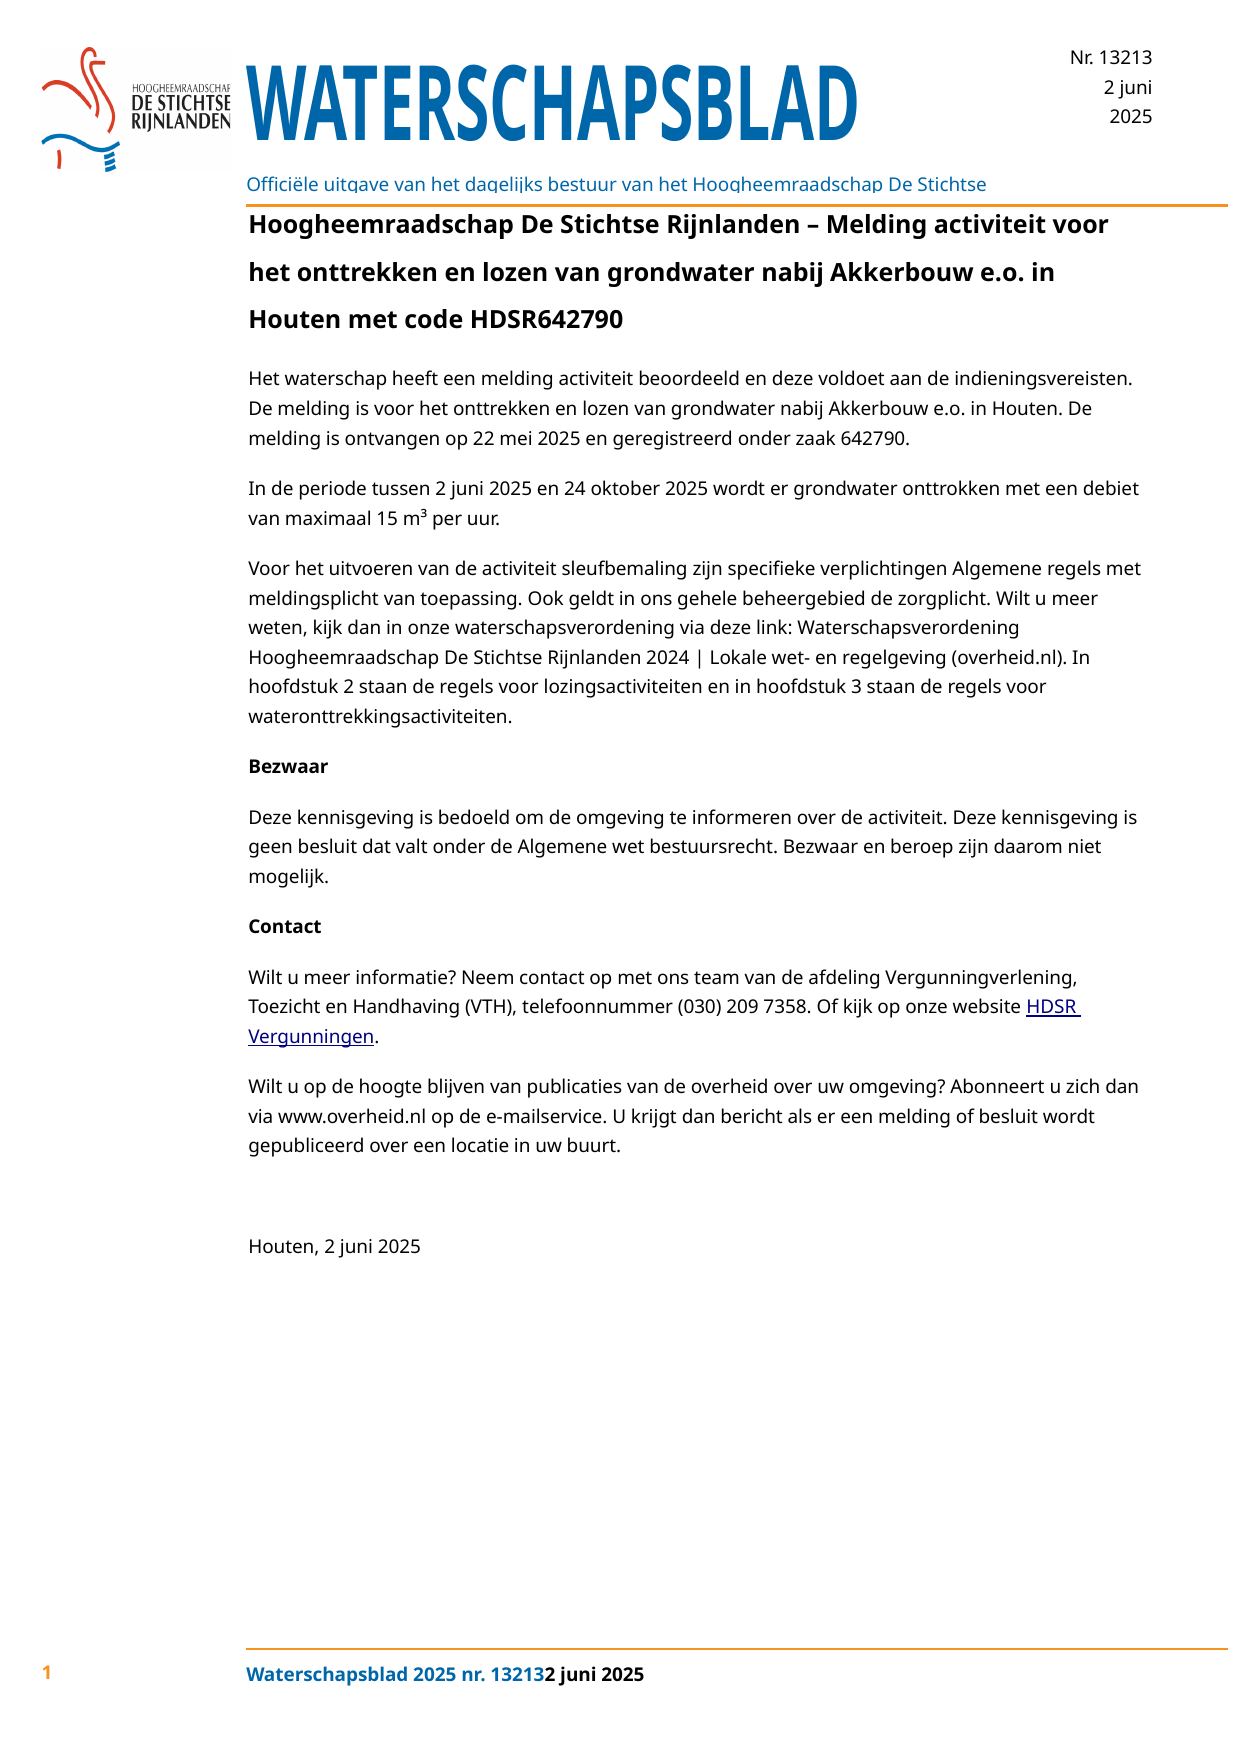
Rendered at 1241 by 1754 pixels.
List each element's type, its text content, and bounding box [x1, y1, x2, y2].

text Houten, 2 juni 2025 [248, 1233, 1152, 1259]
text Wilt u meer informatie? Neem contact op met ons team van de afdeling Vergunningverlening, Toezicht en Handhaving (VTH), telefoonnummer (030) 209 7358. Of kijk op onze website HDSR Vergunningen. [248, 964, 1152, 1049]
picture [41, 47, 231, 172]
text Contact [248, 913, 1152, 939]
text Het waterschap heeft een melding activiteit beoordeeld en deze voldoet aan de indieningsvereisten. De melding is voor het onttrekken en lozen van grondwater nabij Akkerbouw e.o. in Houten. De melding is ontvangen op 22 mei 2025 en geregistreerd onder zaak 642790. [248, 366, 1152, 450]
text Voor het uitvoeren van de activiteit sleufbemaling zijn specifieke verplichtingen Algemene regels met meldingsplicht van toepassing. Ook geldt in ons gehele beheergebied de zorgplicht. Wilt u meer weten, kijk dan in onze waterschapsverordening via deze link: Waterschapsverordening Hoogheemraadschap De Stichtse Rijnlanden 2024 | Lokale wet- en regelgeving (overheid.nl). In hoofdstuk 2 staan de regels voor lozingsactiviteiten en in hoofdstuk 3 staan de regels voor wateronttrekkingsactiviteiten. [248, 555, 1152, 729]
text Wilt u op de hoogte blijven van publicaties van de overheid over uw omgeving? Abonneert u zich dan via www.overheid.nl op de e-mailservice. U krijgt dan bericht als er een melding of besluit wordt gepubliceerd over een locatie in uw buurt. [248, 1073, 1152, 1158]
text Bezwaar [248, 753, 1152, 779]
text In de periode tussen 2 juni 2025 en 24 oktober 2025 wordt er grondwater onttrokken met een debiet van maximaal 15 m³ per uur. [248, 475, 1152, 530]
text Deze kennisgeving is bedoeld om de omgeving te informeren over de activiteit. Deze kennisgeving is geen besluit dat valt onder de Algemene wet bestuursrecht. Bezwaar en beroep zijn daarom niet mogelijk. [248, 804, 1152, 889]
text Hoogheemraadschap De Stichtse Rijnlanden – Melding activiteit voor het onttrekken en lozen van grondwater nabij Akkerbouw e.o. in Houten met code HDSR642790 [248, 207, 1152, 336]
